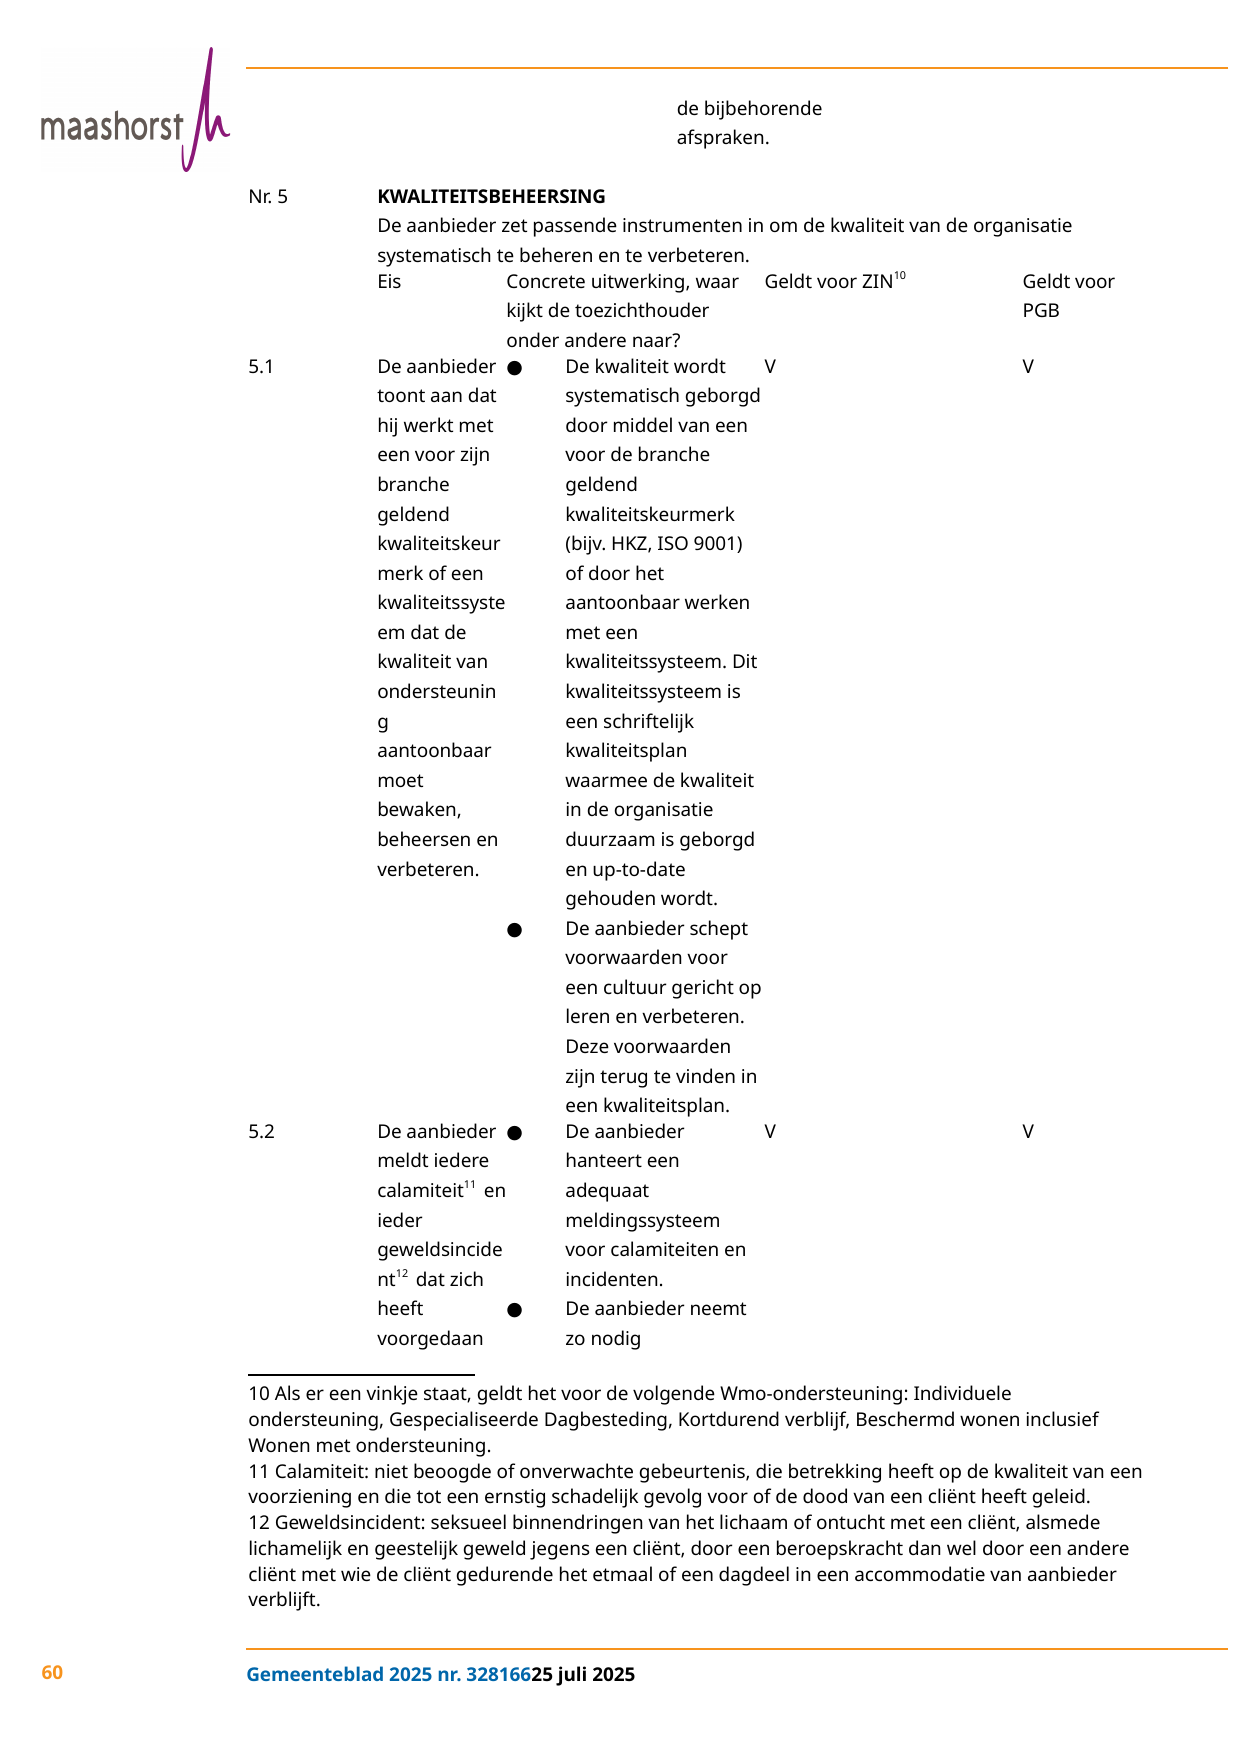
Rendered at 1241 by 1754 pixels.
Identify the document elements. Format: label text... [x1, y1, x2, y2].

table_cell De aanbieder toont aan dat hij werkt met een voor zijn branche geldend kwaliteitskeurmerk of een kwaliteitssysteem dat de kwaliteit van ondersteuning aantoonbaar moet bewaken, beheersen en verbeteren. [377, 353, 506, 1118]
table_cell De aanbieder hanteert een adequaat meldingssysteem voor calamiteiten en incidenten. De aanbieder neemt zo nodig [506, 1118, 764, 1351]
table_header Nr. 5 [248, 183, 377, 268]
table_cell 5.1 [248, 353, 377, 1118]
table_cell [837, 95, 994, 150]
table_cell Geldt voor PGB [1023, 268, 1152, 353]
picture [41, 47, 231, 172]
table_cell [248, 95, 405, 150]
table_cell V [1023, 353, 1152, 1118]
table_cell V [764, 353, 1022, 1118]
table_cell Concrete uitwerking, waar kijkt de toezichthouder onder andere naar? [506, 268, 764, 353]
table_header KWALITEITSBEHEERSING De aanbieder zet passende instrumenten in om de kwaliteit van de organisatie systematisch te beheren en te verbeteren. [377, 183, 1152, 268]
table_cell [405, 95, 618, 150]
table_cell [994, 95, 1152, 150]
table_cell de bijbehorende afspraken. [618, 95, 837, 150]
table_cell [248, 268, 377, 353]
table_cell V [1023, 1118, 1152, 1351]
table_cell Geldt voor ZIN [764, 268, 1022, 353]
table_cell V [764, 1118, 1022, 1351]
table_cell Eis [377, 268, 506, 353]
table_cell De aanbieder meldt iedere calamiteit en ieder geweldsincident dat zich heeft voorgedaan [377, 1118, 506, 1351]
table_cell De kwaliteit wordt systematisch geborgd door middel van een voor de branche geldend kwaliteitskeurmerk (bijv. HKZ, ISO 9001) of door het aantoonbaar werken met een kwaliteitssysteem. Dit kwaliteitssysteem is een schriftelijk kwaliteitsplan waarmee de kwaliteit in de organisatie duurzaam is geborgd en up-to-date gehouden wordt. De aanbieder schept voorwaarden voor een cultuur gericht op leren en verbeteren. Deze voorwaarden zijn terug te vinden in een kwaliteitsplan. [506, 353, 764, 1118]
table_cell 5.2 [248, 1118, 377, 1351]
